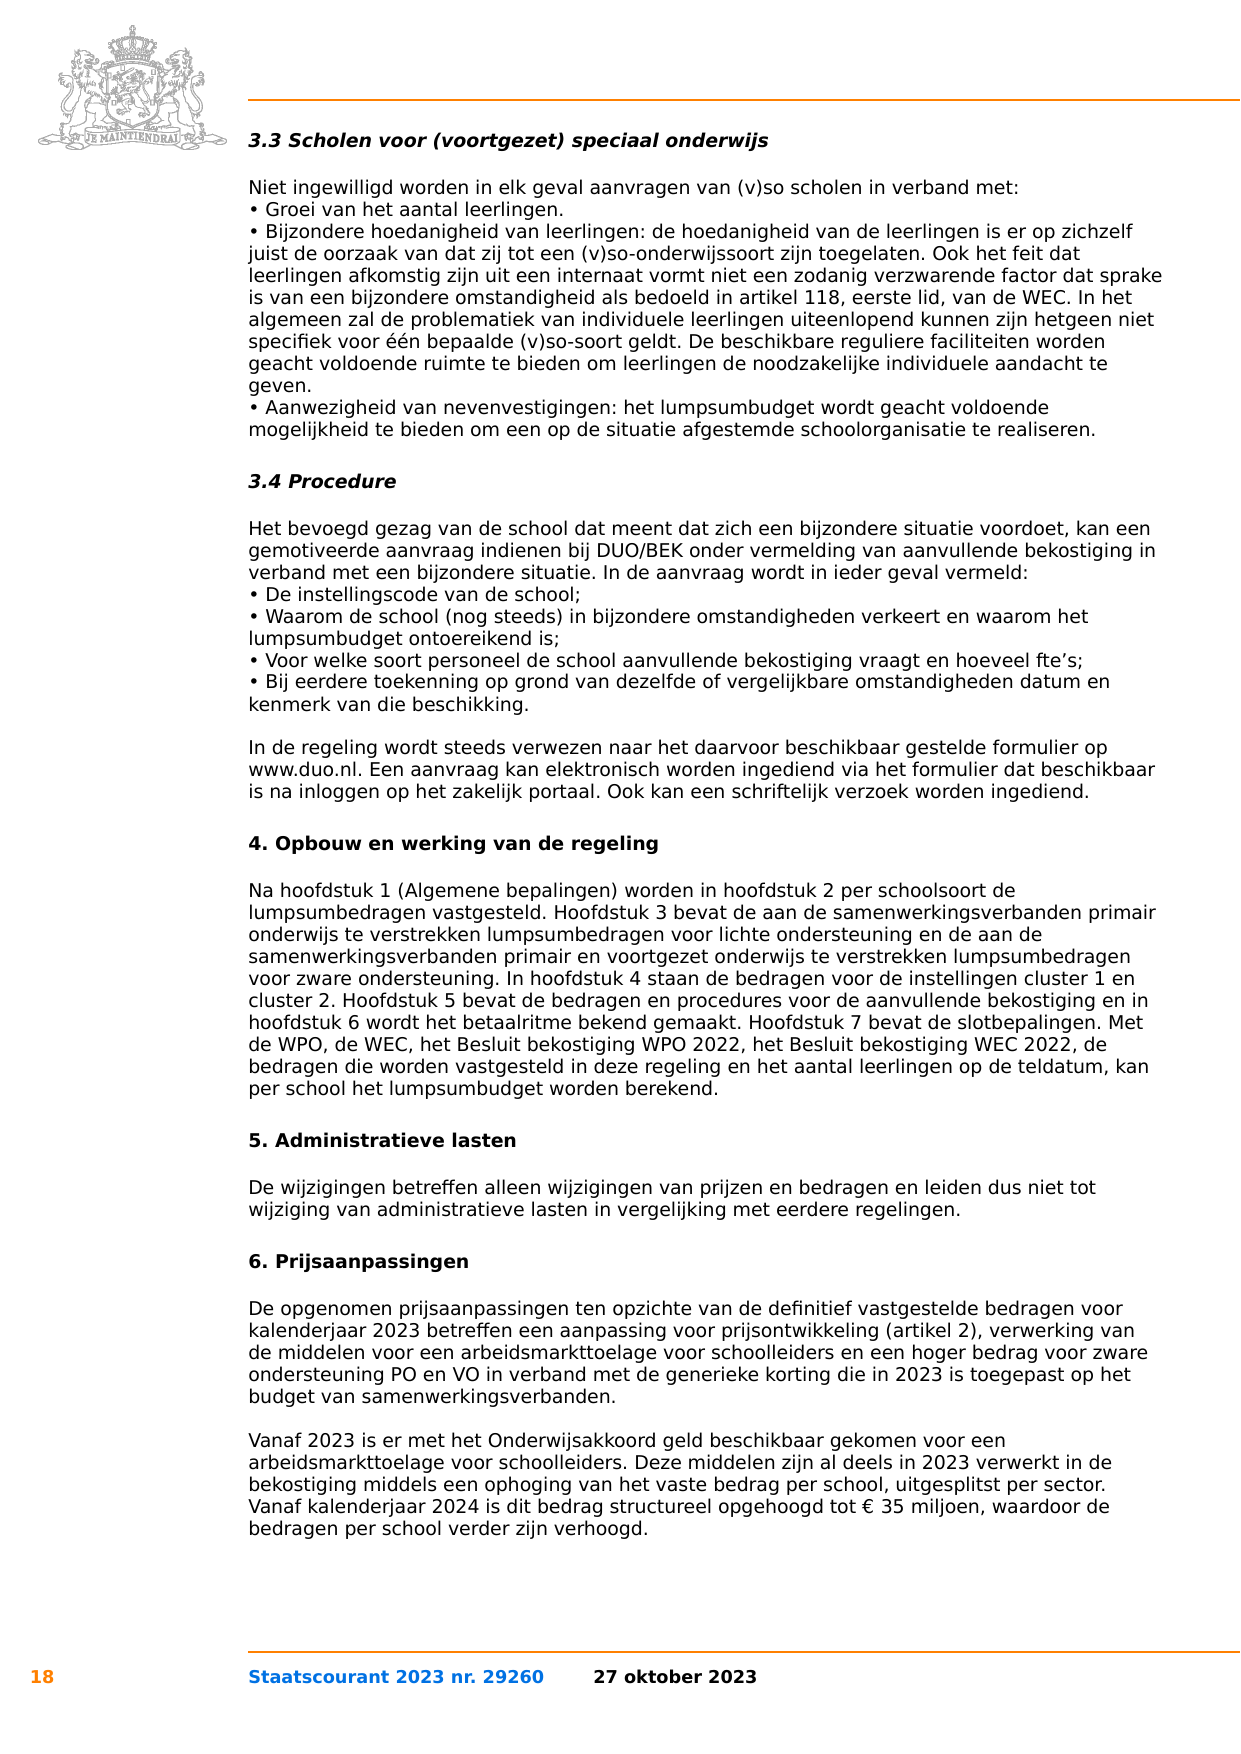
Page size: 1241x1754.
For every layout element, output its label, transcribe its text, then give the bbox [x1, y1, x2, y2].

subtitle 3.3 Scholen voor (voortgezet) speciaal onderwijs [248, 130, 1163, 152]
text Vanaf 2023 is er met het Onderwijsakkoord geld beschikbaar gekomen voor een arbeidsmarkttoelage voor schoolleiders. Deze middelen zijn al deels in 2023 verwerkt in de bekostiging middels een ophoging van het vaste bedrag per school, uitgesplitst per sector. Vanaf kalenderjaar 2024 is dit bedrag structureel opgehoogd tot € 35 miljoen, waardoor de bedragen per school verder zijn verhoogd. [248, 1430, 1163, 1539]
text De wijzigingen betreffen alleen wijzigingen van prijzen en bedragen en leiden dus niet tot wijziging van administratieve lasten in vergelijking met eerdere regelingen. [248, 1177, 1163, 1221]
subtitle 6. Prijsaanpassingen [248, 1251, 1163, 1273]
text Het bevoegd gezag van de school dat meent dat zich een bijzondere situatie voordoet, kan een gemotiveerde aanvraag indienen bij DUO/BEK onder vermelding van aanvullende bekostiging in verband met een bijzondere situatie. In de aanvraag wordt in ieder geval vermeld: [248, 518, 1163, 583]
picture [38, 25, 227, 150]
text Niet ingewilligd worden in elk geval aanvragen van (v)so scholen in verband met: [248, 177, 1163, 199]
text • Voor welke soort personeel de school aanvullende bekostiging vraagt en hoeveel fte’s; [248, 649, 1163, 671]
text • Waarom de school (nog steeds) in bijzondere omstandigheden verkeert en waarom het lumpsumbudget ontoereikend is; [248, 606, 1163, 649]
subtitle 4. Opbouw en werking van de regeling [248, 833, 1163, 855]
text • Aanwezigheid van nevenvestigingen: het lumpsumbudget wordt geacht voldoende mogelijkheid te bieden om een op de situatie afgestemde schoolorganisatie te realiseren. [248, 397, 1163, 441]
text • De instellingscode van de school; [248, 583, 1163, 606]
text • Bijzondere hoedanigheid van leerlingen: de hoedanigheid van de leerlingen is er op zichzelf juist de oorzaak van dat zij tot een (v)so-onderwijssoort zijn toegelaten. Ook het feit dat leerlingen afkomstig zijn uit een internaat vormt niet een zodanig verzwarende factor dat sprake is van een bijzondere omstandigheid als bedoeld in artikel 118, eerste lid, van de WEC. In het algemeen zal de problematiek van individuele leerlingen uiteenlopend kunnen zijn hetgeen niet specifiek voor één bepaalde (v)so-soort geldt. De beschikbare reguliere faciliteiten worden geacht voldoende ruimte te bieden om leerlingen de noodzakelijke individuele aandacht te geven. [248, 221, 1163, 397]
text Na hoofdstuk 1 (Algemene bepalingen) worden in hoofdstuk 2 per schoolsoort de lumpsumbedragen vastgesteld. Hoofdstuk 3 bevat de aan de samenwerkingsverbanden primair onderwijs te verstrekken lumpsumbedragen voor lichte ondersteuning en de aan de samenwerkingsverbanden primair en voortgezet onderwijs te verstrekken lumpsumbedragen voor zware ondersteuning. In hoofdstuk 4 staan de bedragen voor de instellingen cluster 1 en cluster 2. Hoofdstuk 5 bevat de bedragen en procedures voor de aanvullende bekostiging en in hoofdstuk 6 wordt het betaalritme bekend gemaakt. Hoofdstuk 7 bevat de slotbepalingen. Met de WPO, de WEC, het Besluit bekostiging WPO 2022, het Besluit bekostiging WEC 2022, de bedragen die worden vastgesteld in deze regeling en het aantal leerlingen op de teldatum, kan per school het lumpsumbudget worden berekend. [248, 880, 1163, 1100]
subtitle 5. Administratieve lasten [248, 1130, 1163, 1152]
text De opgenomen prijsaanpassingen ten opzichte van de definitief vastgestelde bedragen voor kalenderjaar 2023 betreffen een aanpassing voor prijsontwikkeling (artikel 2), verwerking van de middelen voor een arbeidsmarkttoelage voor schoolleiders en een hoger bedrag voor zware ondersteuning PO en VO in verband met de generieke korting die in 2023 is toegepast op het budget van samenwerkingsverbanden. [248, 1298, 1163, 1408]
text In de regeling wordt steeds verwezen naar het daarvoor beschikbaar gestelde formulier op www.duo.nl. Een aanvraag kan elektronisch worden ingediend via het formulier dat beschikbaar is na inloggen op het zakelijk portaal. Ook kan een schriftelijk verzoek worden ingediend. [248, 737, 1163, 803]
subtitle 3.4 Procedure [248, 471, 1163, 493]
text • Bij eerdere toekenning op grond van dezelfde of vergelijkbare omstandigheden datum en kenmerk van die beschikking. [248, 671, 1163, 715]
text • Groei van het aantal leerlingen. [248, 199, 1163, 221]
